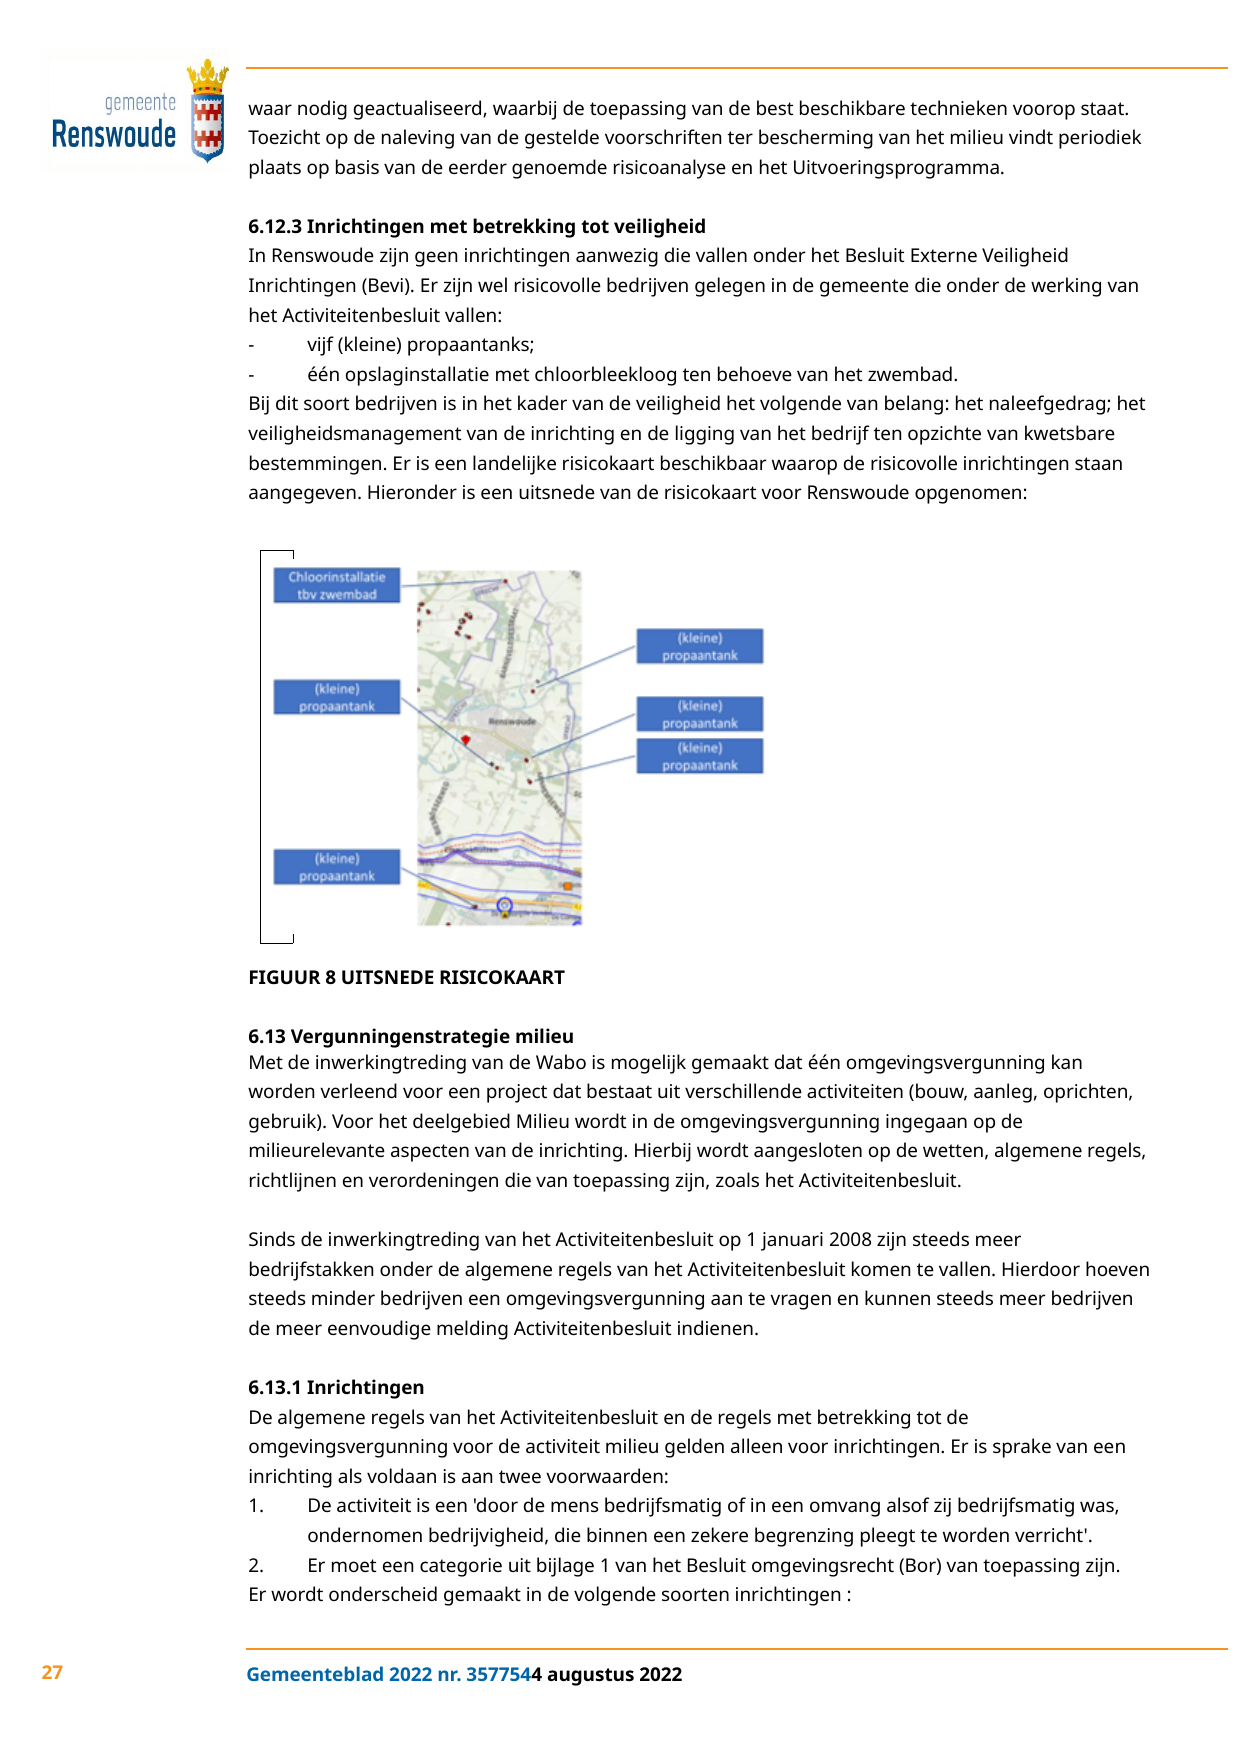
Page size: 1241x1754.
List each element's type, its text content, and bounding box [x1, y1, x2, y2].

text 6.13 Vergunningenstrategie milieu [248, 1023, 1152, 1049]
text In Renswoude zijn geen inrichtingen aanwezig die vallen onder het Besluit Externe Veiligheid Inrichtingen (Bevi). Er zijn wel risicovolle bedrijven gelegen in de gemeente die onder de werking van het Activiteitenbesluit vallen: [248, 243, 1152, 328]
text waar nodig geactualiseerd, waarbij de toepassing van de best beschikbare technieken voorop staat. Toezicht op de naleving van de gestelde voorschriften ter bescherming van het milieu vindt periodiek plaats op basis van de eerder genoemde risicoanalyse en het Uitvoeringsprogramma. [248, 95, 1152, 180]
text 6.13.1 Inrichtingen [248, 1374, 1152, 1400]
text De algemene regels van het Activiteitenbesluit en de regels met betrekking tot de omgevingsvergunning voor de activiteit milieu gelden alleen voor inrichtingen. Er is sprake van een inrichting als voldaan is aan twee voorwaarden: [248, 1404, 1152, 1489]
text 6.12.3 Inrichtingen met betrekking tot veiligheid [248, 213, 1152, 239]
text FIGUUR 8 UITSNEDE RISICOKAART [248, 964, 1152, 990]
list één opslaginstallatie met chloorbleekloog ten behoeve van het zwembad. [248, 361, 1152, 387]
text Sinds de inwerkingtreding van het Activiteitenbesluit op 1 januari 2008 zijn steeds meer bedrijfstakken onder de algemene regels van het Activiteitenbesluit komen te vallen. Hierdoor hoeven steeds minder bedrijven een omgevingsvergunning aan te vragen en kunnen steeds meer bedrijven de meer eenvoudige melding Activiteitenbesluit indienen. [248, 1226, 1152, 1341]
text Bij dit soort bedrijven is in het kader van de veiligheid het volgende van belang: het naleefgedrag; het veiligheidsmanagement van de inrichting en de ligging van het bedrijf ten opzichte van kwetsbare bestemmingen. Er is een landelijke risicokaart beschikbaar waarop de risicovolle inrichtingen staan aangegeven. Hieronder is een uitsnede van de risicokaart voor Renswoude opgenomen: [248, 391, 1152, 505]
list De activiteit is een 'door de mens bedrijfsmatig of in een omvang alsof zij bedrijfsmatig was, ondernomen bedrijvigheid, die binnen een zekere begrenzing pleegt te worden verricht'. [248, 1493, 1152, 1548]
list vijf (kleine) propaantanks; [248, 331, 1152, 357]
picture [41, 47, 231, 172]
text Met de inwerkingtreding van de Wabo is mogelijk gemaakt dat één omgevingsvergunning kan worden verleend voor een project dat bestaat uit verschillende activiteiten (bouw, aanleg, oprichten, gebruik). Voor het deelgebied Milieu wordt in de omgevingsvergunning ingegaan op de milieurelevante aspecten van de inrichting. Hierbij wordt aangesloten op de wetten, algemene regels, richtlijnen en verordeningen die van toepassing zijn, zoals het Activiteitenbesluit. [248, 1049, 1152, 1193]
list Er moet een categorie uit bijlage 1 van het Besluit omgevingsrecht (Bor) van toepassing zijn. [248, 1552, 1152, 1578]
text Er wordt onderscheid gemaakt in de volgende soorten inrichtingen : [248, 1581, 1152, 1607]
picture [268, 559, 771, 934]
